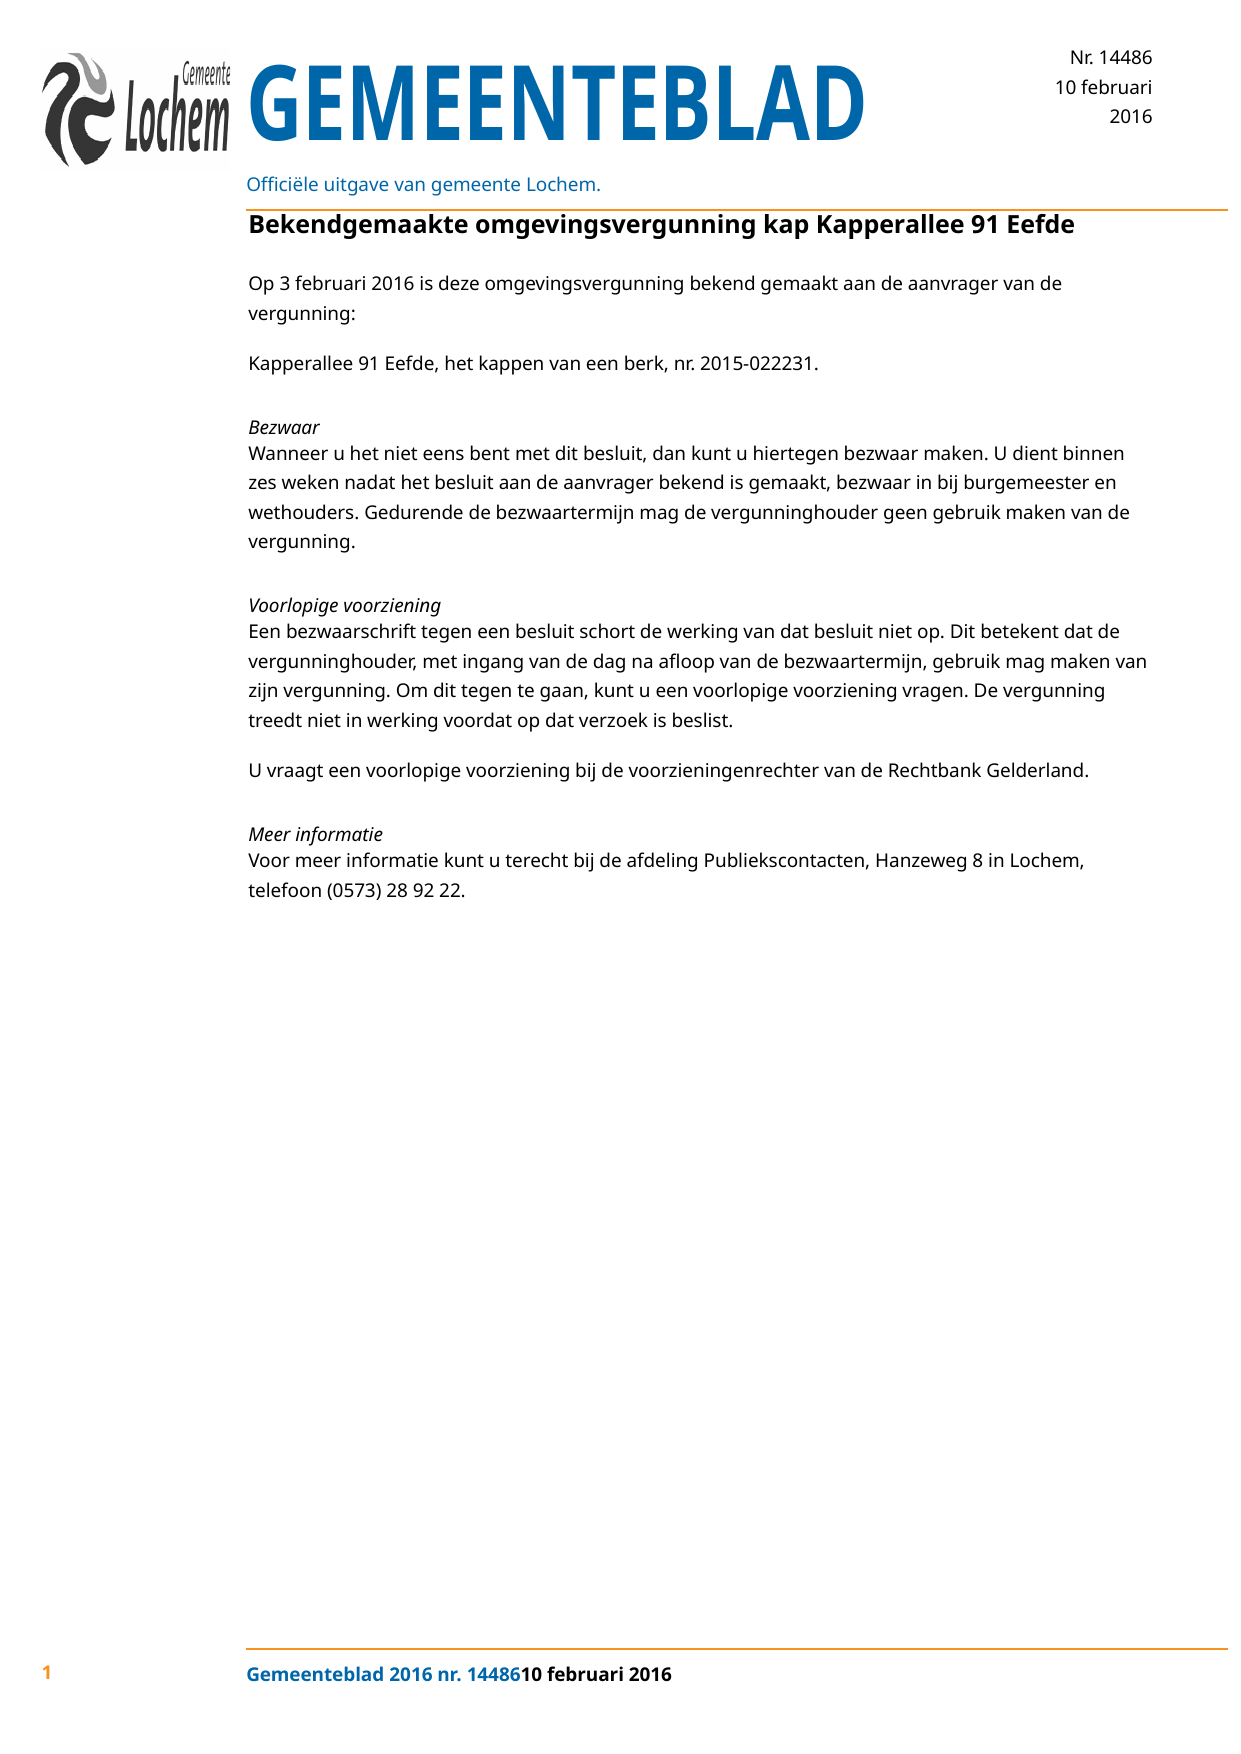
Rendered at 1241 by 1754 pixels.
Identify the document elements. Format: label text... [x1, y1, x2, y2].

text Voorlopige voorziening [248, 593, 1152, 618]
text Een bezwaarschrift tegen een besluit schort de werking van dat besluit niet op. Dit betekent dat de vergunninghouder, met ingang van de dag na afloop van de bezwaartermijn, gebruik mag maken van zijn vergunning. Om dit tegen te gaan, kunt u een voorlopige voorziening vragen. De vergunning treedt niet in werking voordat op dat verzoek is beslist. [248, 618, 1152, 733]
text Meer informatie [248, 822, 1152, 847]
text Kapperallee 91 Eefde, het kappen van een berk, nr. 2015-022231. [248, 350, 1152, 376]
text Voor meer informatie kunt u terecht bij de afdeling Publiekscontacten, Hanzeweg 8 in Lochem, telefoon (0573) 28 92 22. [248, 847, 1152, 903]
text Bekendgemaakte omgevingsvergunning kap Kapperallee 91 Eefde [248, 211, 1152, 241]
text Wanneer u het niet eens bent met dit besluit, dan kunt u hiertegen bezwaar maken. U dient binnen zes weken nadat het besluit aan de aanvrager bekend is gemaakt, bezwaar in bij burgemeester en wethouders. Gedurende de bezwaartermijn mag de vergunninghouder geen gebruik maken van de vergunning. [248, 440, 1152, 554]
picture [41, 47, 231, 172]
text Op 3 februari 2016 is deze omgevingsvergunning bekend gemaakt aan de aanvrager van de vergunning: [248, 270, 1152, 326]
text U vraagt een voorlopige voorziening bij de voorzieningenrechter van de Rechtbank Gelderland. [248, 758, 1152, 783]
text Bezwaar [248, 414, 1152, 440]
